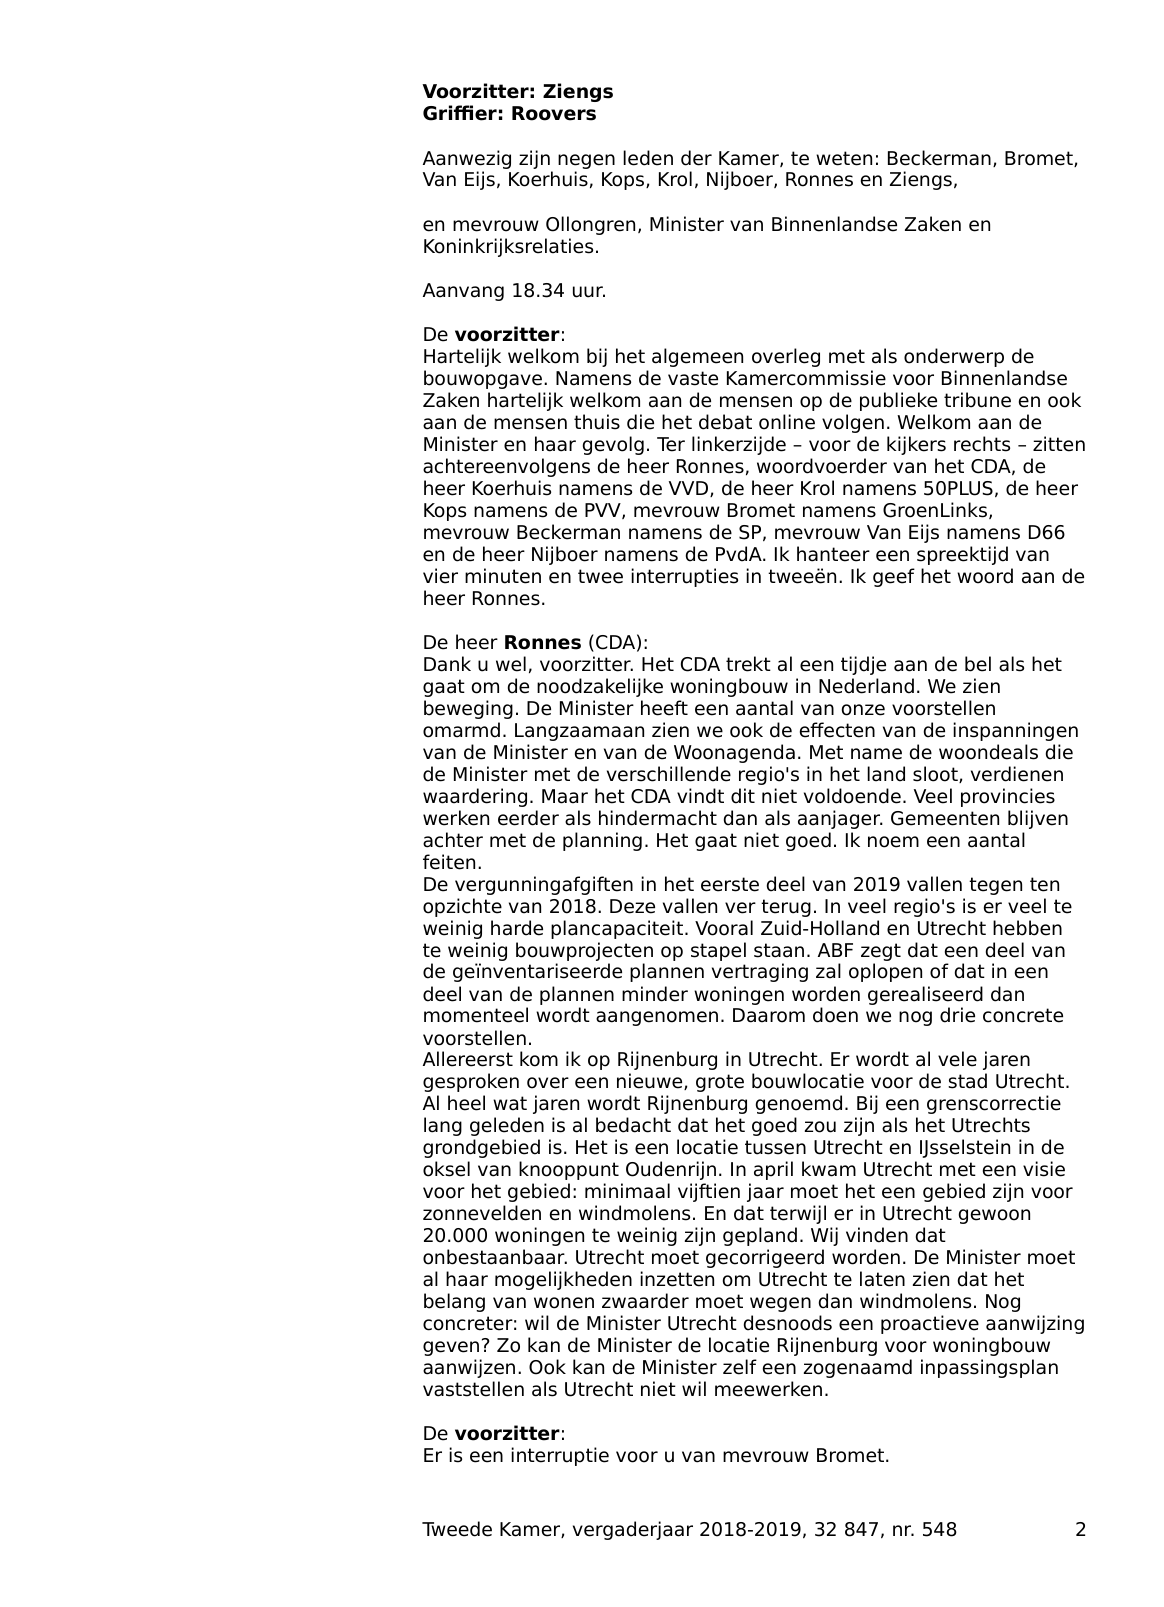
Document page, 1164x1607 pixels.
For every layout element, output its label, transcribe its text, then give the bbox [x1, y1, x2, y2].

text De heer Ronnes (CDA): [422, 632, 1087, 654]
text Dank u wel, voorzitter. Het CDA trekt al een tijdje aan de bel als het gaat om de noodzakelijke woningbouw in Nederland. We zien beweging. De Minister heeft een aantal van onze voorstellen omarmd. Langzaamaan zien we ook de effecten van de inspanningen van de Minister en van de Woonagenda. Met name de woondeals die de Minister met de verschillende regio's in het land sloot, verdienen waardering. Maar het CDA vindt dit niet voldoende. Veel provincies werken eerder als hindermacht dan als aanjager. Gemeenten blijven achter met de planning. Het gaat niet goed. Ik noem een aantal feiten. [422, 654, 1087, 873]
text Hartelijk welkom bij het algemeen overleg met als onderwerp de bouwopgave. Namens de vaste Kamercommissie voor Binnenlandse Zaken hartelijk welkom aan de mensen op de publieke tribune en ook aan de mensen thuis die het debat online volgen. Welkom aan de Minister en haar gevolg. Ter linkerzijde – voor de kijkers rechts – zitten achtereenvolgens de heer Ronnes, woordvoerder van het CDA, de heer Koerhuis namens de VVD, de heer Krol namens 50PLUS, de heer Kops namens de PVV, mevrouw Bromet namens GroenLinks, mevrouw Beckerman namens de SP, mevrouw Van Eijs namens D66 en de heer Nijboer namens de PvdA. Ik hanteer een spreektijd van vier minuten en twee interrupties in tweeën. Ik geef het woord aan de heer Ronnes. [422, 346, 1087, 609]
text Griffier: Roovers [422, 103, 1087, 125]
text Allereerst kom ik op Rijnenburg in Utrecht. Er wordt al vele jaren gesproken over een nieuwe, grote bouwlocatie voor de stad Utrecht. Al heel wat jaren wordt Rijnenburg genoemd. Bij een grenscorrectie lang geleden is al bedacht dat het goed zou zijn als het Utrechts grondgebied is. Het is een locatie tussen Utrecht en IJsselstein in de oksel van knooppunt Oudenrijn. In april kwam Utrecht met een visie voor het gebied: minimaal vijftien jaar moet het een gebied zijn voor zonnevelden en windmolens. En dat terwijl er in Utrecht gewoon 20.000 woningen te weinig zijn gepland. Wij vinden dat onbestaanbaar. Utrecht moet gecorrigeerd worden. De Minister moet al haar mogelijkheden inzetten om Utrecht te laten zien dat het belang van wonen zwaarder moet wegen dan windmolens. Nog concreter: wil de Minister Utrecht desnoods een proactieve aanwijzing geven? Zo kan de Minister de locatie Rijnenburg voor woningbouw aanwijzen. Ook kan de Minister zelf een zogenaamd inpassingsplan vaststellen als Utrecht niet wil meewerken. [422, 1049, 1087, 1401]
text Er is een interruptie voor u van mevrouw Bromet. [422, 1445, 1087, 1467]
text en mevrouw Ollongren, Minister van Binnenlandse Zaken en Koninkrijksrelaties. [422, 213, 1087, 257]
text De voorzitter: [422, 1423, 1087, 1445]
text Voorzitter: Ziengs [422, 81, 1087, 103]
text Aanwezig zijn negen leden der Kamer, te weten: Beckerman, Bromet, Van Eijs, Koerhuis, Kops, Krol, Nijboer, Ronnes en Ziengs, [422, 147, 1087, 191]
text De voorzitter: [422, 324, 1087, 346]
text Aanvang 18.34 uur. [422, 280, 1087, 302]
text De vergunningafgiften in het eerste deel van 2019 vallen tegen ten opzichte van 2018. Deze vallen ver terug. In veel regio's is er veel te weinig harde plancapaciteit. Vooral Zuid-Holland en Utrecht hebben te weinig bouwprojecten op stapel staan. ABF zegt dat een deel van de geïnventariseerde plannen vertraging zal oplopen of dat in een deel van de plannen minder woningen worden gerealiseerd dan momenteel wordt aangenomen. Daarom doen we nog drie concrete voorstellen. [422, 873, 1087, 1049]
